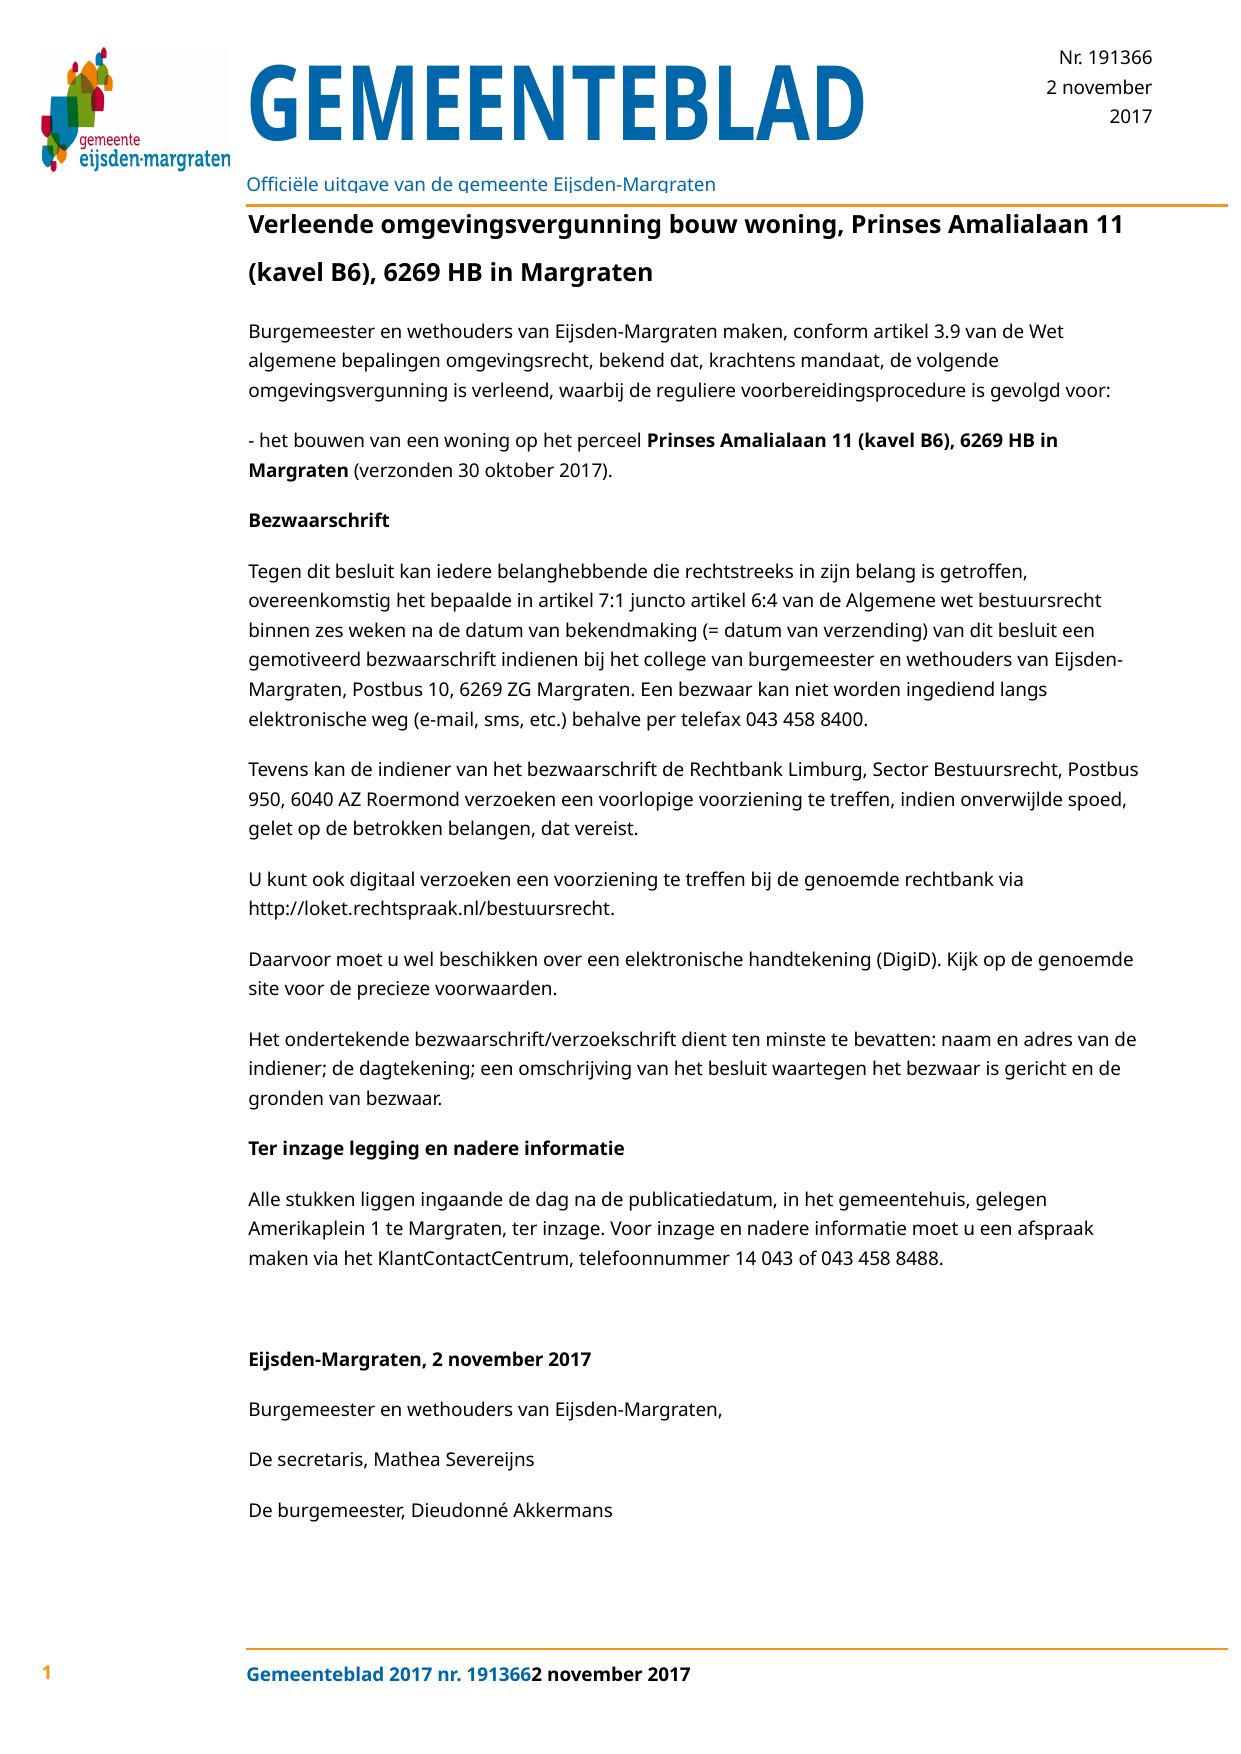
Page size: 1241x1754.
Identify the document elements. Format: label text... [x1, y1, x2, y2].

text Daarvoor moet u wel beschikken over een elektronische handtekening (DigiD). Kijk op de genoemde site voor de precieze voorwaarden. [248, 946, 1152, 1001]
text Eijsden-Margraten, 2 november 2017 [248, 1346, 1152, 1372]
text - het bouwen van een woning op het perceel Prinses Amalialaan 11 (kavel B6), 6269 HB in Margraten (verzonden 30 oktober 2017). [248, 427, 1152, 483]
text Tevens kan de indiener van het bezwaarschrift de Rechtbank Limburg, Sector Bestuursrecht, Postbus 950, 6040 AZ Roermond verzoeken een voorlopige voorziening te treffen, indien onverwijlde spoed, gelet op de betrokken belangen, dat vereist. [248, 756, 1152, 841]
text Alle stukken liggen ingaande de dag na de publicatiedatum, in het gemeentehuis, gelegen Amerikaplein 1 te Margraten, ter inzage. Voor inzage en nadere informatie moet u een afspraak maken via het KlantContactCentrum, telefoonnummer 14 043 of 043 458 8488. [248, 1186, 1152, 1271]
text Tegen dit besluit kan iedere belanghebbende die rechtstreeks in zijn belang is getroffen, overeenkomstig het bepaalde in artikel 7:1 juncto artikel 6:4 van de Algemene wet bestuursrecht binnen zes weken na de datum van bekendmaking (= datum van verzending) van dit besluit een gemotiveerd bezwaarschrift indienen bij het college van burgemeester en wethouders van Eijsden-Margraten, Postbus 10, 6269 ZG Margraten. Een bezwaar kan niet worden ingediend langs elektronische weg (e-mail, sms, etc.) behalve per telefax 043 458 8400. [248, 558, 1152, 732]
text Ter inzage legging en nadere informatie [248, 1135, 1152, 1161]
text De burgemeester, Dieudonné Akkermans [248, 1497, 1152, 1523]
text Burgemeester en wethouders van Eijsden-Margraten maken, conform artikel 3.9 van de Wet algemene bepalingen omgevingsrecht, bekend dat, krachtens mandaat, de volgende omgevingsvergunning is verleend, waarbij de reguliere voorbereidingsprocedure is gevolgd voor: [248, 318, 1152, 403]
text U kunt ook digitaal verzoeken een voorziening te treffen bij de genoemde rechtbank via http://loket.rechtspraak.nl/bestuursrecht. [248, 866, 1152, 921]
text Burgemeester en wethouders van Eijsden-Margraten, [248, 1396, 1152, 1422]
picture [41, 47, 231, 172]
text Verleende omgevingsvergunning bouw woning, Prinses Amalialaan 11 (kavel B6), 6269 HB in Margraten [248, 207, 1152, 288]
text De secretaris, Mathea Severeijns [248, 1447, 1152, 1472]
text Het ondertekende bezwaarschrift/verzoekschrift dient ten minste te bevatten: naam en adres van de indiener; de dagtekening; een omschrijving van het besluit waartegen het bezwaar is gericht en de gronden van bezwaar. [248, 1026, 1152, 1111]
text Bezwaarschrift [248, 507, 1152, 533]
